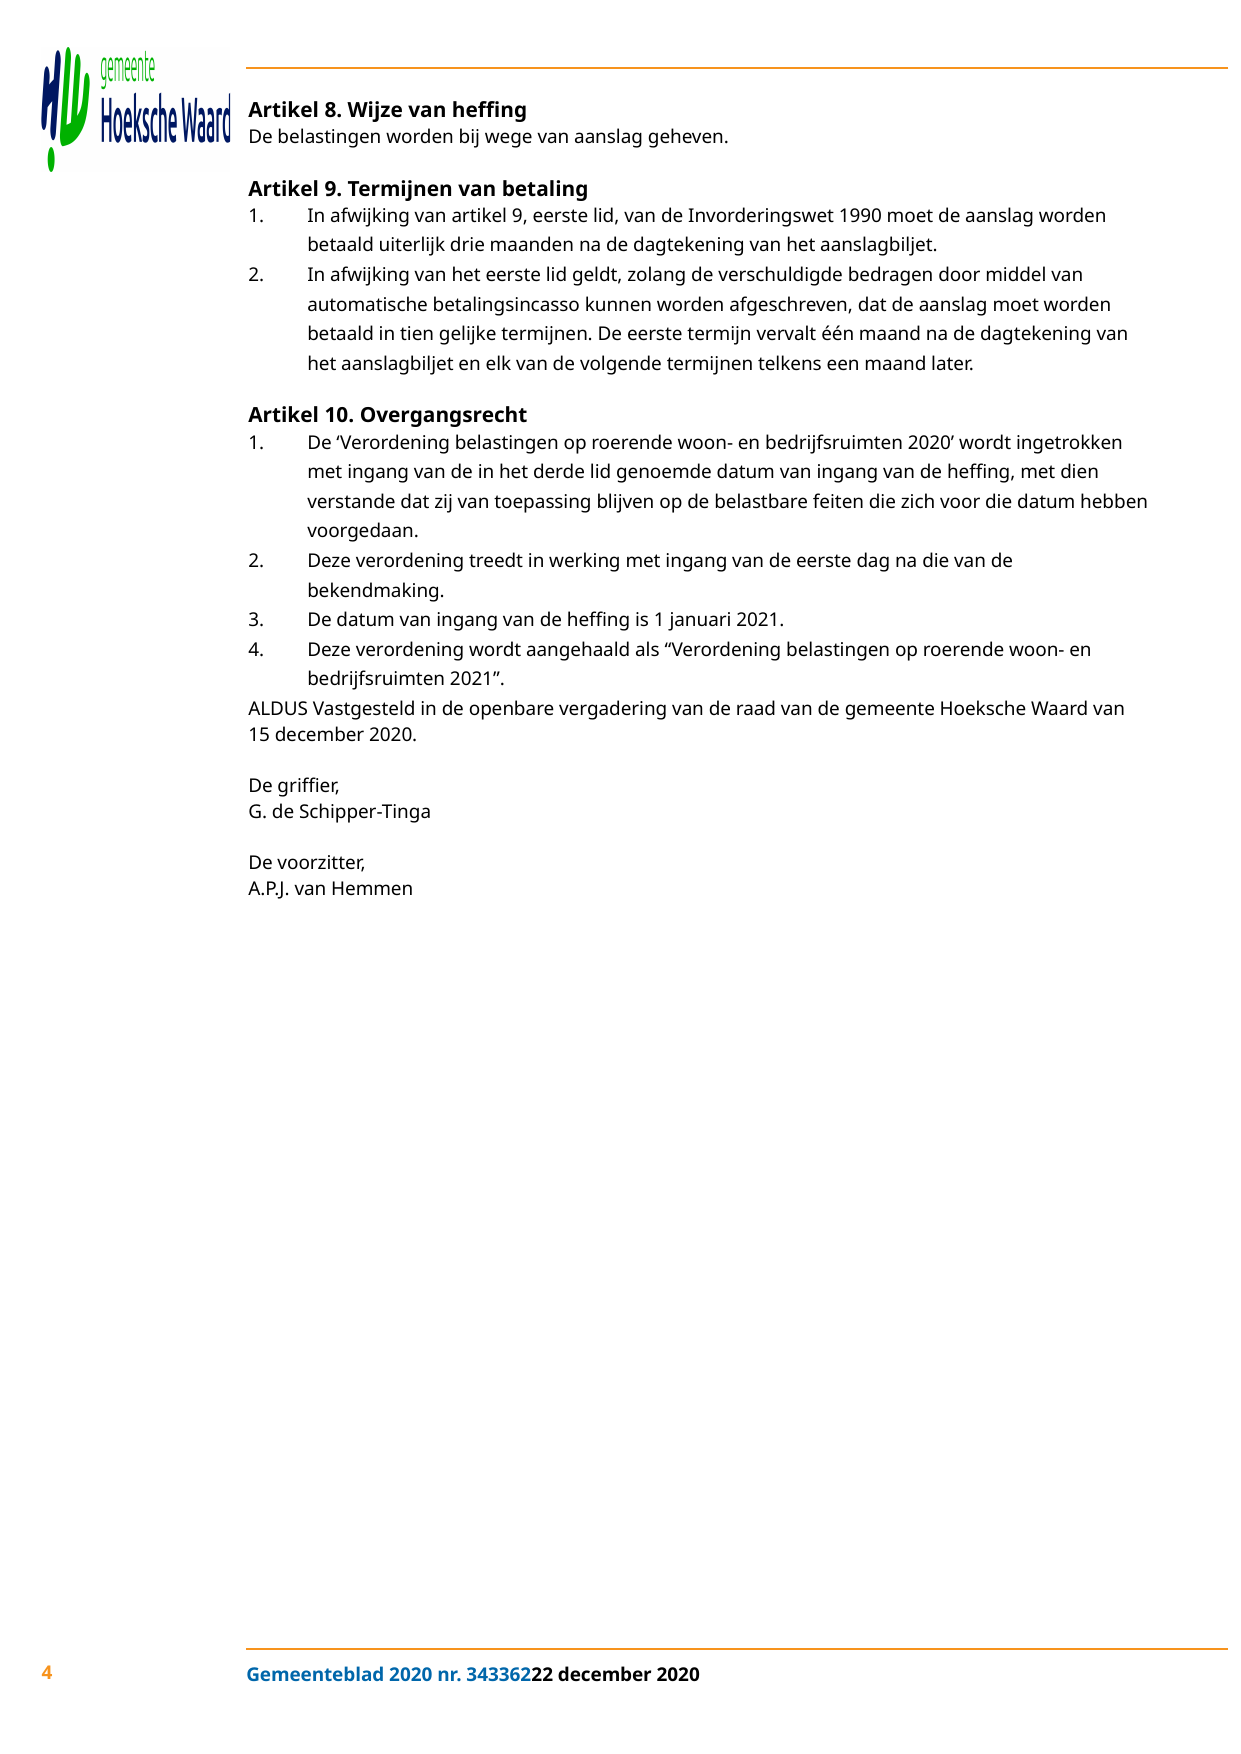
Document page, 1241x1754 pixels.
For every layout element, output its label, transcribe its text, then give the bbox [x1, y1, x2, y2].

text De griffier, [248, 772, 1152, 798]
text Artikel 10. Overgangsrecht [248, 400, 1152, 429]
list Deze verordening wordt aangehaald als “Verordening belastingen op roerende woon- en bedrijfsruimten 2021”. [248, 636, 1152, 691]
list De datum van ingang van de heffing is 1 januari 2021. [248, 606, 1152, 632]
text Artikel 8. Wijze van heffing [248, 95, 1152, 123]
text Artikel 9. Termijnen van betaling [248, 174, 1152, 202]
list Deze verordening treedt in werking met ingang van de eerste dag na die van de bekendmaking. [248, 547, 1152, 602]
list De ‘Verordening belastingen op roerende woon- en bedrijfsruimten 2020’ wordt ingetrokken met ingang van de in het derde lid genoemde datum van ingang van de heffing, met dien verstande dat zij van toepassing blijven op de belastbare feiten die zich voor die datum hebben voorgedaan. [248, 429, 1152, 543]
text De belastingen worden bij wege van aanslag geheven. [248, 123, 1152, 149]
text A.P.J. van Hemmen [248, 875, 1152, 901]
text De voorzitter, [248, 849, 1152, 875]
list In afwijking van het eerste lid geldt, zolang de verschuldigde bedragen door middel van automatische betalingsincasso kunnen worden afgeschreven, dat de aanslag moet worden betaald in tien gelijke termijnen. De eerste termijn vervalt één maand na de dagtekening van het aanslagbiljet en elk van de volgende termijnen telkens een maand later. [248, 261, 1152, 376]
text ALDUS Vastgesteld in de openbare vergadering van de raad van de gemeente Hoeksche Waard van 15 december 2020. [248, 695, 1152, 747]
picture [41, 47, 231, 172]
text G. de Schipper-Tinga [248, 798, 1152, 824]
list In afwijking van artikel 9, eerste lid, van de Invorderingswet 1990 moet de aanslag worden betaald uiterlijk drie maanden na de dagtekening van het aanslagbiljet. [248, 202, 1152, 257]
